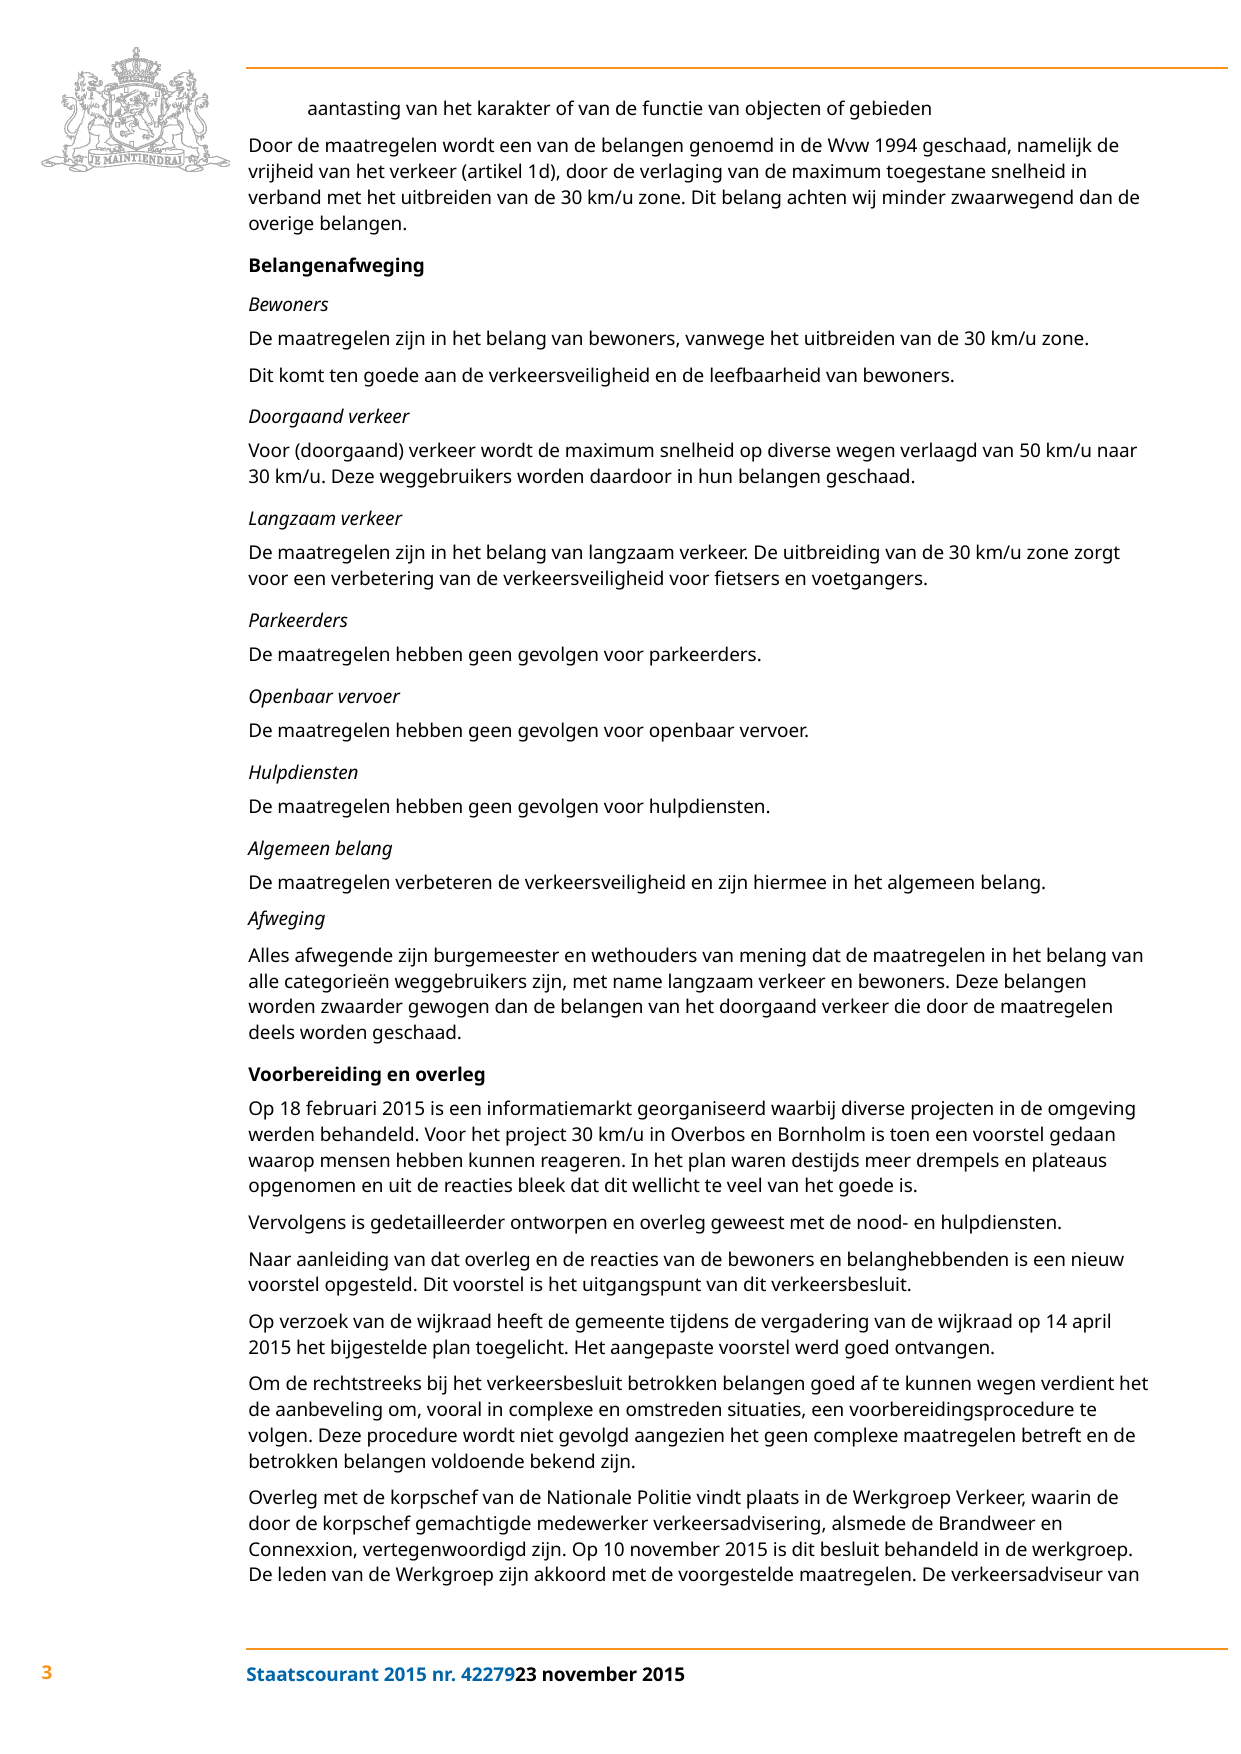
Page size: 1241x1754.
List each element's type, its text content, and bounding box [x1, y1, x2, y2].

text Doorgaand verkeer [248, 404, 1152, 429]
text Naar aanleiding van dat overleg en de reacties van de bewoners en belanghebbenden is een nieuw voorstel opgesteld. Dit voorstel is het uitgangspunt van dit verkeersbesluit. [248, 1246, 1152, 1297]
text Bewoners [248, 291, 1152, 317]
text De maatregelen hebben geen gevolgen voor openbaar vervoer. [248, 717, 1152, 743]
text Langzaam verkeer [248, 505, 1152, 531]
text Door de maatregelen wordt een van de belangen genoemd in de Wvw 1994 geschaad, namelijk de vrijheid van het verkeer (artikel 1d), door de verlaging van de maximum toegestane snelheid in verband met het uitbreiden van de 30 km/u zone. Dit belang achten wij minder zwaarwegend dan de overige belangen. [248, 133, 1152, 236]
text De maatregelen zijn in het belang van langzaam verkeer. De uitbreiding van de 30 km/u zone zorgt voor een verbetering van de verkeersveiligheid voor fietsers en voetgangers. [248, 539, 1152, 591]
text De maatregelen hebben geen gevolgen voor parkeerders. [248, 641, 1152, 667]
text Op 18 februari 2015 is een informatiemarkt georganiseerd waarbij diverse projecten in de omgeving werden behandeld. Voor het project 30 km/u in Overbos en Bornholm is toen een voorstel gedaan waarop mensen hebben kunnen reageren. In het plan waren destijds meer drempels en plateaus opgenomen en uit de reacties bleek dat dit wellicht te veel van het goede is. [248, 1095, 1152, 1198]
text Dit komt ten goede aan de verkeersveiligheid en de leefbaarheid van bewoners. [248, 362, 1152, 387]
text Openbaar vervoer [248, 683, 1152, 709]
text Vervolgens is gedetailleerder ontworpen en overleg geweest met de nood- en hulpdiensten. [248, 1209, 1152, 1235]
list aantasting van het karakter of van de functie van objecten of gebieden [248, 95, 1152, 121]
text Voorbereiding en overleg [248, 1061, 1152, 1087]
text Hulpdiensten [248, 759, 1152, 784]
text De maatregelen verbeteren de verkeersveiligheid en zijn hiermee in het algemeen belang. [248, 869, 1152, 894]
picture [41, 47, 231, 172]
text De maatregelen zijn in het belang van bewoners, vanwege het uitbreiden van de 30 km/u zone. [248, 325, 1152, 351]
text Om de rechtstreeks bij het verkeersbesluit betrokken belangen goed af te kunnen wegen verdient het de aanbeveling om, vooral in complexe en omstreden situaties, een voorbereidingsprocedure te volgen. Deze procedure wordt niet gevolgd aangezien het geen complexe maatregelen betreft en de betrokken belangen voldoende bekend zijn. [248, 1371, 1152, 1473]
text Algemeen belang [248, 835, 1152, 861]
text Alles afwegende zijn burgemeester en wethouders van mening dat de maatregelen in het belang van alle categorieën weggebruikers zijn, met name langzaam verkeer en bewoners. Deze belangen worden zwaarder gewogen dan de belangen van het doorgaand verkeer die door de maatregelen deels worden geschaad. [248, 942, 1152, 1045]
text Voor (doorgaand) verkeer wordt de maximum snelheid op diverse wegen verlaagd van 50 km/u naar 30 km/u. Deze weggebruikers worden daardoor in hun belangen geschaad. [248, 438, 1152, 489]
text Belangenafweging [248, 252, 1152, 277]
text De maatregelen hebben geen gevolgen voor hulpdiensten. [248, 793, 1152, 819]
text Afweging [248, 906, 1152, 931]
text Overleg met de korpschef van de Nationale Politie vindt plaats in de Werkgroep Verkeer, waarin de door de korpschef gemachtigde medewerker verkeersadvisering, alsmede de Brandweer en Connexxion, vertegenwoordigd zijn. Op 10 november 2015 is dit besluit behandeld in de werkgroep. De leden van de Werkgroep zijn akkoord met de voorgestelde maatregelen. De verkeersadviseur van [248, 1484, 1152, 1587]
text Parkeerders [248, 607, 1152, 633]
text Op verzoek van de wijkraad heeft de gemeente tijdens de vergadering van de wijkraad op 14 april 2015 het bijgestelde plan toegelicht. Het aangepaste voorstel werd goed ontvangen. [248, 1308, 1152, 1360]
